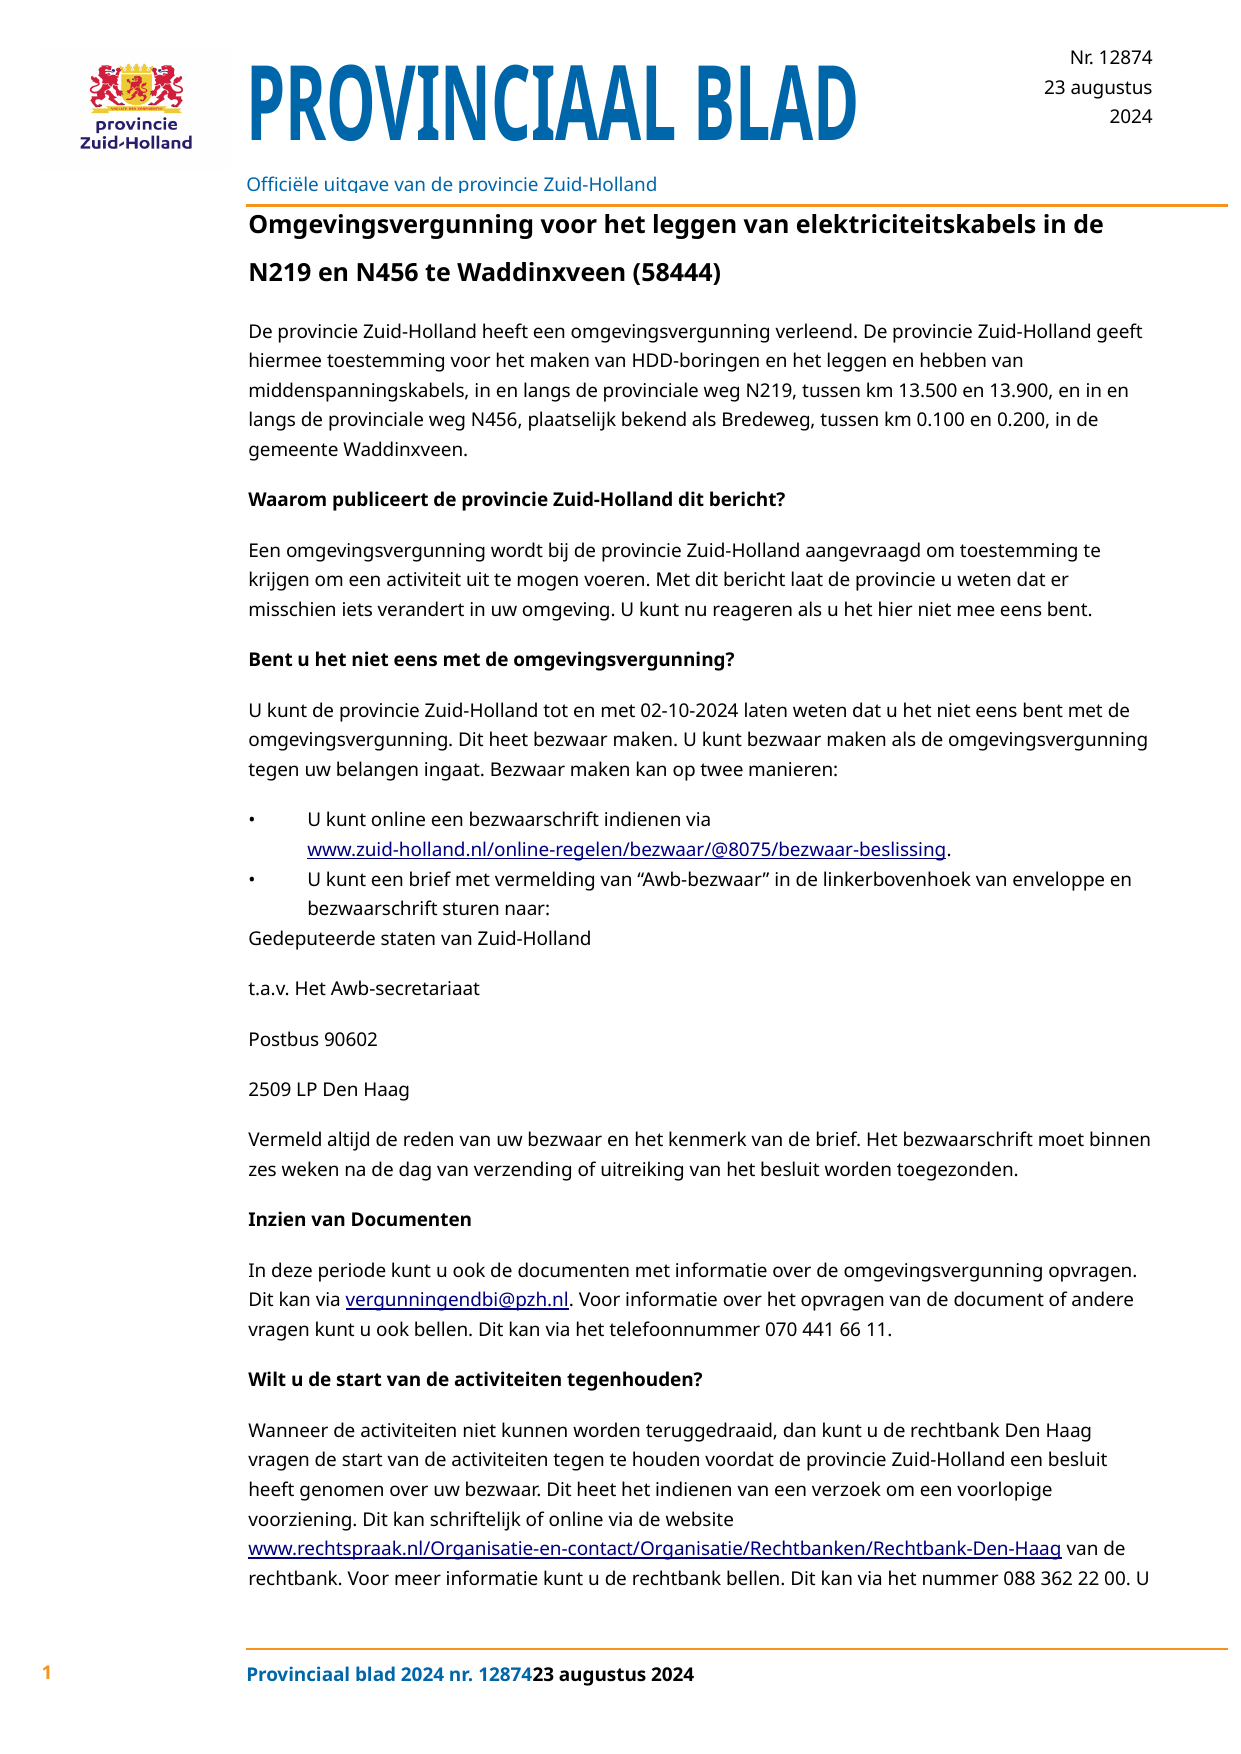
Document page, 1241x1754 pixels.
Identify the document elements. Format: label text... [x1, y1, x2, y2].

text De provincie Zuid-Holland heeft een omgevingsvergunning verleend. De provincie Zuid-Holland geeft hiermee toestemming voor het maken van HDD-boringen en het leggen en hebben van middenspanningskabels, in en langs de provinciale weg N219, tussen km 13.500 en 13.900, en in en langs de provinciale weg N456, plaatselijk bekend als Bredeweg, tussen km 0.100 en 0.200, in de gemeente Waddinxveen. [248, 318, 1152, 462]
text Wilt u de start van de activiteiten tegenhouden? [248, 1367, 1152, 1392]
text Wanneer de activiteiten niet kunnen worden teruggedraaid, dan kunt u de rechtbank Den Haag vragen de start van de activiteiten tegen te houden voordat de provincie Zuid-Holland een besluit heeft genomen over uw bezwaar. Dit heet het indienen van een verzoek om een voorlopige voorziening. Dit kan schriftelijk of online via de website www.rechtspraak.nl/Organisatie-en-contact/Organisatie/Rechtbanken/Rechtbank-Den-Haag van de rechtbank. Voor meer informatie kunt u de rechtbank bellen. Dit kan via het nummer 088 362 22 00. U [248, 1417, 1152, 1591]
text In deze periode kunt u ook de documenten met informatie over de omgevingsvergunning opvragen. Dit kan via vergunningendbi@pzh.nl. Voor informatie over het opvragen van de document of andere vragen kunt u ook bellen. Dit kan via het telefoonnummer 070 441 66 11. [248, 1257, 1152, 1342]
text Inzien van Documenten [248, 1207, 1152, 1232]
text U kunt de provincie Zuid-Holland tot en met 02-10-2024 laten weten dat u het niet eens bent met de omgevingsvergunning. Dit heet bezwaar maken. U kunt bezwaar maken als de omgevingsvergunning tegen uw belangen ingaat. Bezwaar maken kan op twee manieren: [248, 697, 1152, 782]
text 2509 LP Den Haag [248, 1076, 1152, 1102]
text t.a.v. Het Awb-secretariaat [248, 975, 1152, 1001]
text Omgevingsvergunning voor het leggen van elektriciteitskabels in de N219 en N456 te Waddinxveen (58444) [248, 207, 1152, 288]
list U kunt een brief met vermelding van “Awb-bezwaar” in de linkerbovenhoek van enveloppe en bezwaarschrift sturen naar: [248, 866, 1152, 921]
text Gedeputeerde staten van Zuid-Holland [248, 925, 1152, 951]
text Postbus 90602 [248, 1026, 1152, 1052]
list U kunt online een bezwaarschrift indienen via www.zuid-holland.nl/online-regelen/bezwaar/@8075/bezwaar-beslissing. [248, 807, 1152, 862]
picture [41, 47, 231, 172]
text Vermeld altijd de reden van uw bezwaar en het kenmerk van de brief. Het bezwaarschrift moet binnen zes weken na de dag van verzending of uitreiking van het besluit worden toegezonden. [248, 1127, 1152, 1182]
text Waarom publiceert de provincie Zuid-Holland dit bericht? [248, 487, 1152, 512]
text Een omgevingsvergunning wordt bij de provincie Zuid-Holland aangevraagd om toestemming te krijgen om een activiteit uit te mogen voeren. Met dit bericht laat de provincie u weten dat er misschien iets verandert in uw omgeving. U kunt nu reageren als u het hier niet mee eens bent. [248, 537, 1152, 622]
text Bent u het niet eens met de omgevingsvergunning? [248, 647, 1152, 672]
